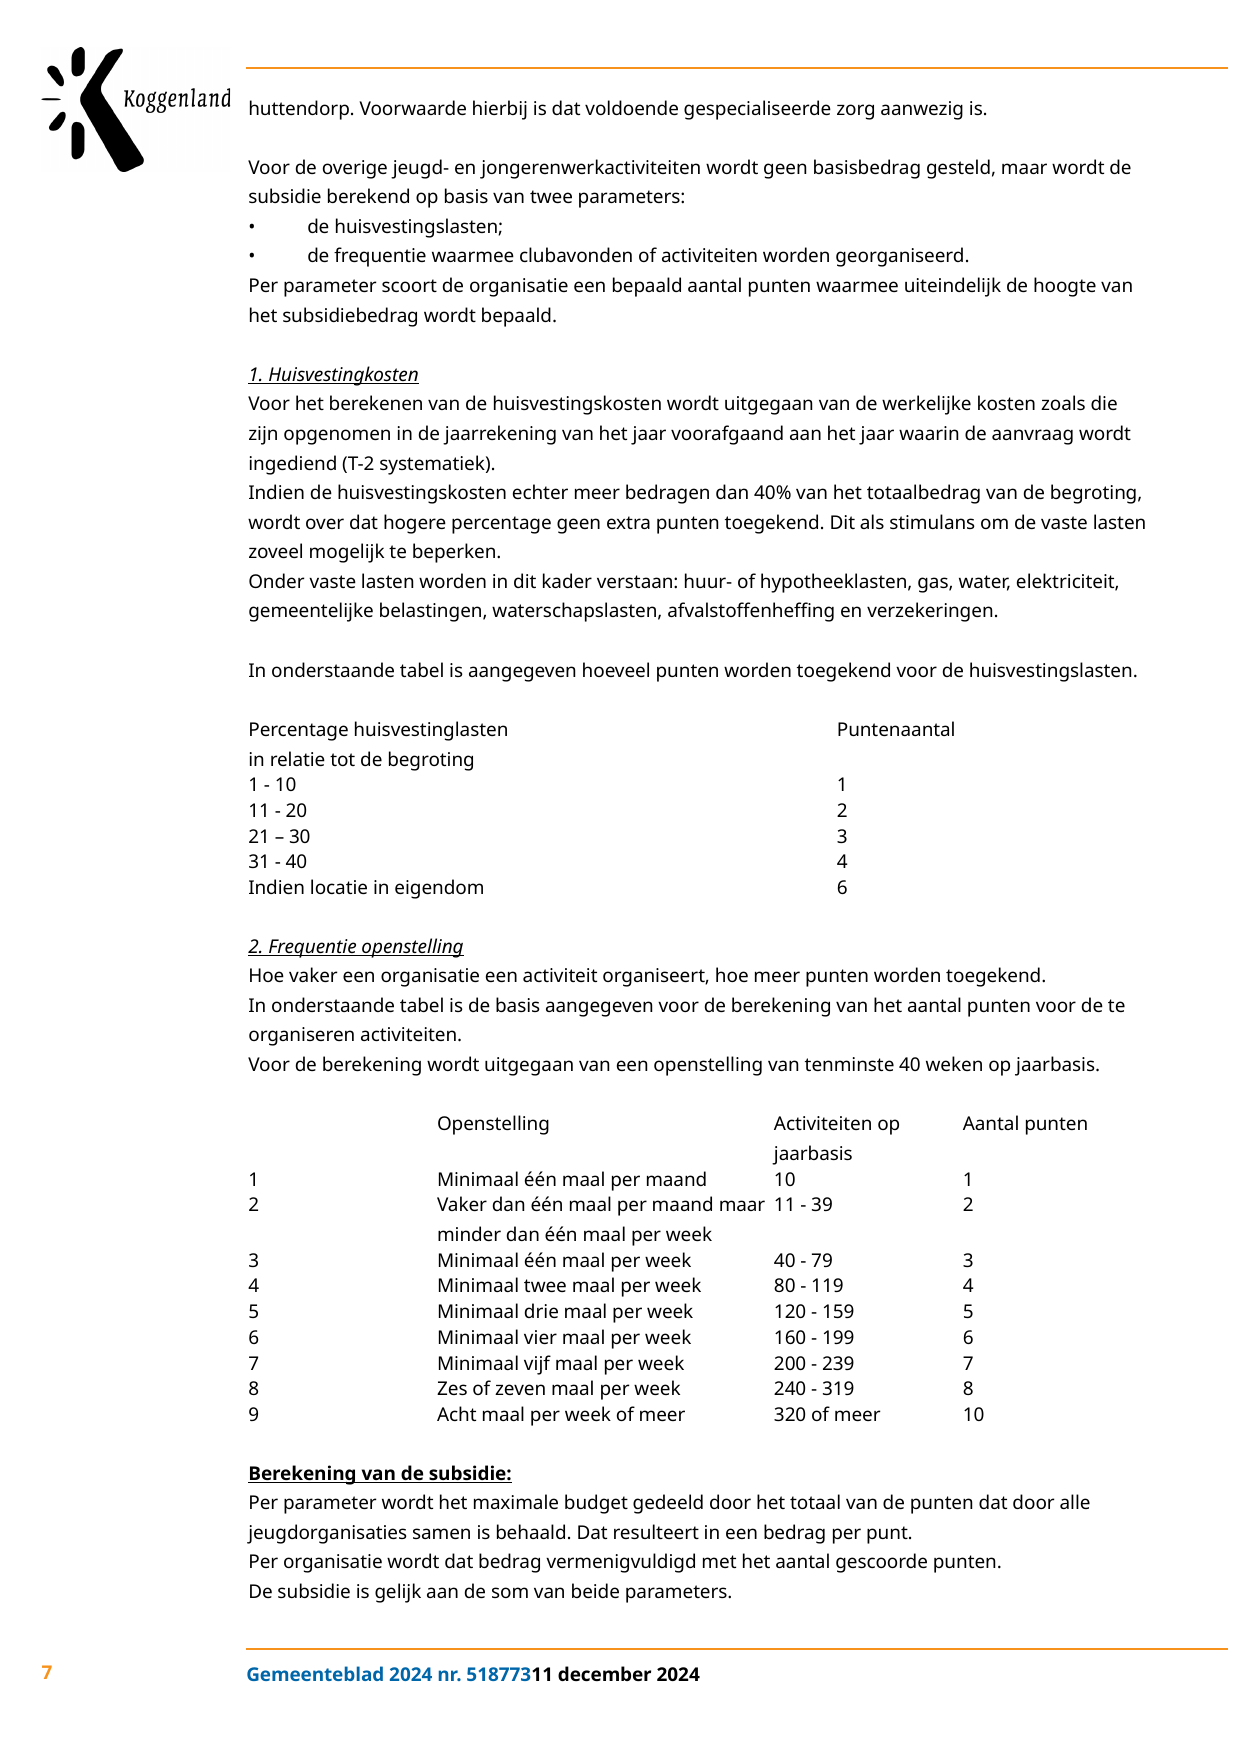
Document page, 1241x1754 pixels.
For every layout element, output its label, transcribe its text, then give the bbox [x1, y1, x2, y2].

table_cell 2 [248, 1192, 437, 1247]
table_cell Minimaal drie maal per week [437, 1298, 774, 1324]
table_cell 40 - 79 [774, 1247, 963, 1273]
table_cell 4 [963, 1273, 1152, 1298]
text In onderstaande tabel is aangegeven hoeveel punten worden toegekend voor de huisvestingslasten. [248, 657, 1152, 683]
table_cell Acht maal per week of meer [437, 1401, 774, 1427]
table_header Activiteiten op jaarbasis [774, 1111, 963, 1166]
table_cell Minimaal vier maal per week [437, 1324, 774, 1350]
table_cell 3 [837, 823, 1152, 849]
table_cell 11 - 39 [774, 1192, 963, 1247]
table_header Openstelling [437, 1111, 774, 1166]
table_cell 1 [837, 771, 1152, 797]
table_cell 31 - 40 [248, 849, 837, 874]
table_cell 6 [963, 1324, 1152, 1350]
text In onderstaande tabel is de basis aangegeven voor de berekening van het aantal punten voor de te organiseren activiteiten. [248, 992, 1152, 1047]
table_header Aantal punten [963, 1111, 1152, 1166]
table_header Puntenaantal [837, 716, 1152, 771]
table_cell 3 [248, 1247, 437, 1273]
table_cell 120 - 159 [774, 1298, 963, 1324]
table_cell Indien locatie in eigendom [248, 874, 837, 900]
text Voor het berekenen van de huisvestingskosten wordt uitgegaan van de werkelijke kosten zoals die zijn opgenomen in de jaarrekening van het jaar voorafgaand aan het jaar waarin de aanvraag wordt ingediend (T-2 systematiek). [248, 391, 1152, 476]
table_cell 7 [248, 1350, 437, 1376]
table_cell 5 [963, 1298, 1152, 1324]
table_header [248, 1111, 437, 1166]
text Voor de berekening wordt uitgegaan van een openstelling van tenminste 40 weken op jaarbasis. [248, 1051, 1152, 1077]
table_cell 2 [837, 797, 1152, 823]
table_cell 4 [248, 1273, 437, 1298]
table_cell 9 [248, 1401, 437, 1427]
text De subsidie is gelijk aan de som van beide parameters. [248, 1578, 1152, 1604]
table_cell 3 [963, 1247, 1152, 1273]
text huttendorp. Voorwaarde hierbij is dat voldoende gespecialiseerde zorg aanwezig is. [248, 95, 1152, 121]
table_cell 8 [248, 1376, 437, 1401]
table_cell 10 [963, 1401, 1152, 1427]
table_cell 6 [248, 1324, 437, 1350]
text Hoe vaker een organisatie een activiteit organiseert, hoe meer punten worden toegekend. [248, 962, 1152, 988]
table_cell 1 - 10 [248, 771, 837, 797]
table_cell 21 – 30 [248, 823, 837, 849]
table_cell 80 - 119 [774, 1273, 963, 1298]
table_cell 200 - 239 [774, 1350, 963, 1376]
text 2. Frequentie openstelling [248, 933, 1152, 959]
table_cell 160 - 199 [774, 1324, 963, 1350]
table_cell Minimaal één maal per week [437, 1247, 774, 1273]
text Onder vaste lasten worden in dit kader verstaan: huur- of hypotheeklasten, gas, water, elektriciteit, gemeentelijke belastingen, waterschapslasten, afvalstoffenheffing en verzekeringen. [248, 568, 1152, 623]
table_cell Minimaal één maal per maand [437, 1166, 774, 1192]
table_cell Minimaal vijf maal per week [437, 1350, 774, 1376]
picture [41, 47, 231, 172]
table_cell 6 [837, 874, 1152, 900]
text 1. Huisvestingkosten [248, 361, 1152, 387]
table_cell 240 - 319 [774, 1376, 963, 1401]
table_cell 10 [774, 1166, 963, 1192]
list de huisvestingslasten; [248, 213, 1152, 239]
table_cell Minimaal twee maal per week [437, 1273, 774, 1298]
text Berekening van de subsidie: [248, 1460, 1152, 1486]
table_cell Vaker dan één maal per maand maar minder dan één maal per week [437, 1192, 774, 1247]
table_cell 1 [963, 1166, 1152, 1192]
text Per parameter wordt het maximale budget gedeeld door het totaal van de punten dat door alle jeugdorganisaties samen is behaald. Dat resulteert in een bedrag per punt. [248, 1489, 1152, 1545]
text Voor de overige jeugd- en jongerenwerkactiviteiten wordt geen basisbedrag gesteld, maar wordt de subsidie berekend op basis van twee parameters: [248, 154, 1152, 209]
table_cell 320 of meer [774, 1401, 963, 1427]
text Per organisatie wordt dat bedrag vermenigvuldigd met het aantal gescoorde punten. [248, 1548, 1152, 1574]
text Per parameter scoort de organisatie een bepaald aantal punten waarmee uiteindelijk de hoogte van het subsidiebedrag wordt bepaald. [248, 272, 1152, 328]
table_header Percentage huisvestinglasten in relatie tot de begroting [248, 716, 837, 771]
table_cell 11 - 20 [248, 797, 837, 823]
text Indien de huisvestingskosten echter meer bedragen dan 40% van het totaalbedrag van de begroting, wordt over dat hogere percentage geen extra punten toegekend. Dit als stimulans om de vaste lasten zoveel mogelijk te beperken. [248, 479, 1152, 564]
table_cell 7 [963, 1350, 1152, 1376]
table_cell 4 [837, 849, 1152, 874]
table_cell 5 [248, 1298, 437, 1324]
table_cell 1 [248, 1166, 437, 1192]
table_cell Zes of zeven maal per week [437, 1376, 774, 1401]
table_cell 8 [963, 1376, 1152, 1401]
table_cell 2 [963, 1192, 1152, 1247]
list de frequentie waarmee clubavonden of activiteiten worden georganiseerd. [248, 243, 1152, 268]
